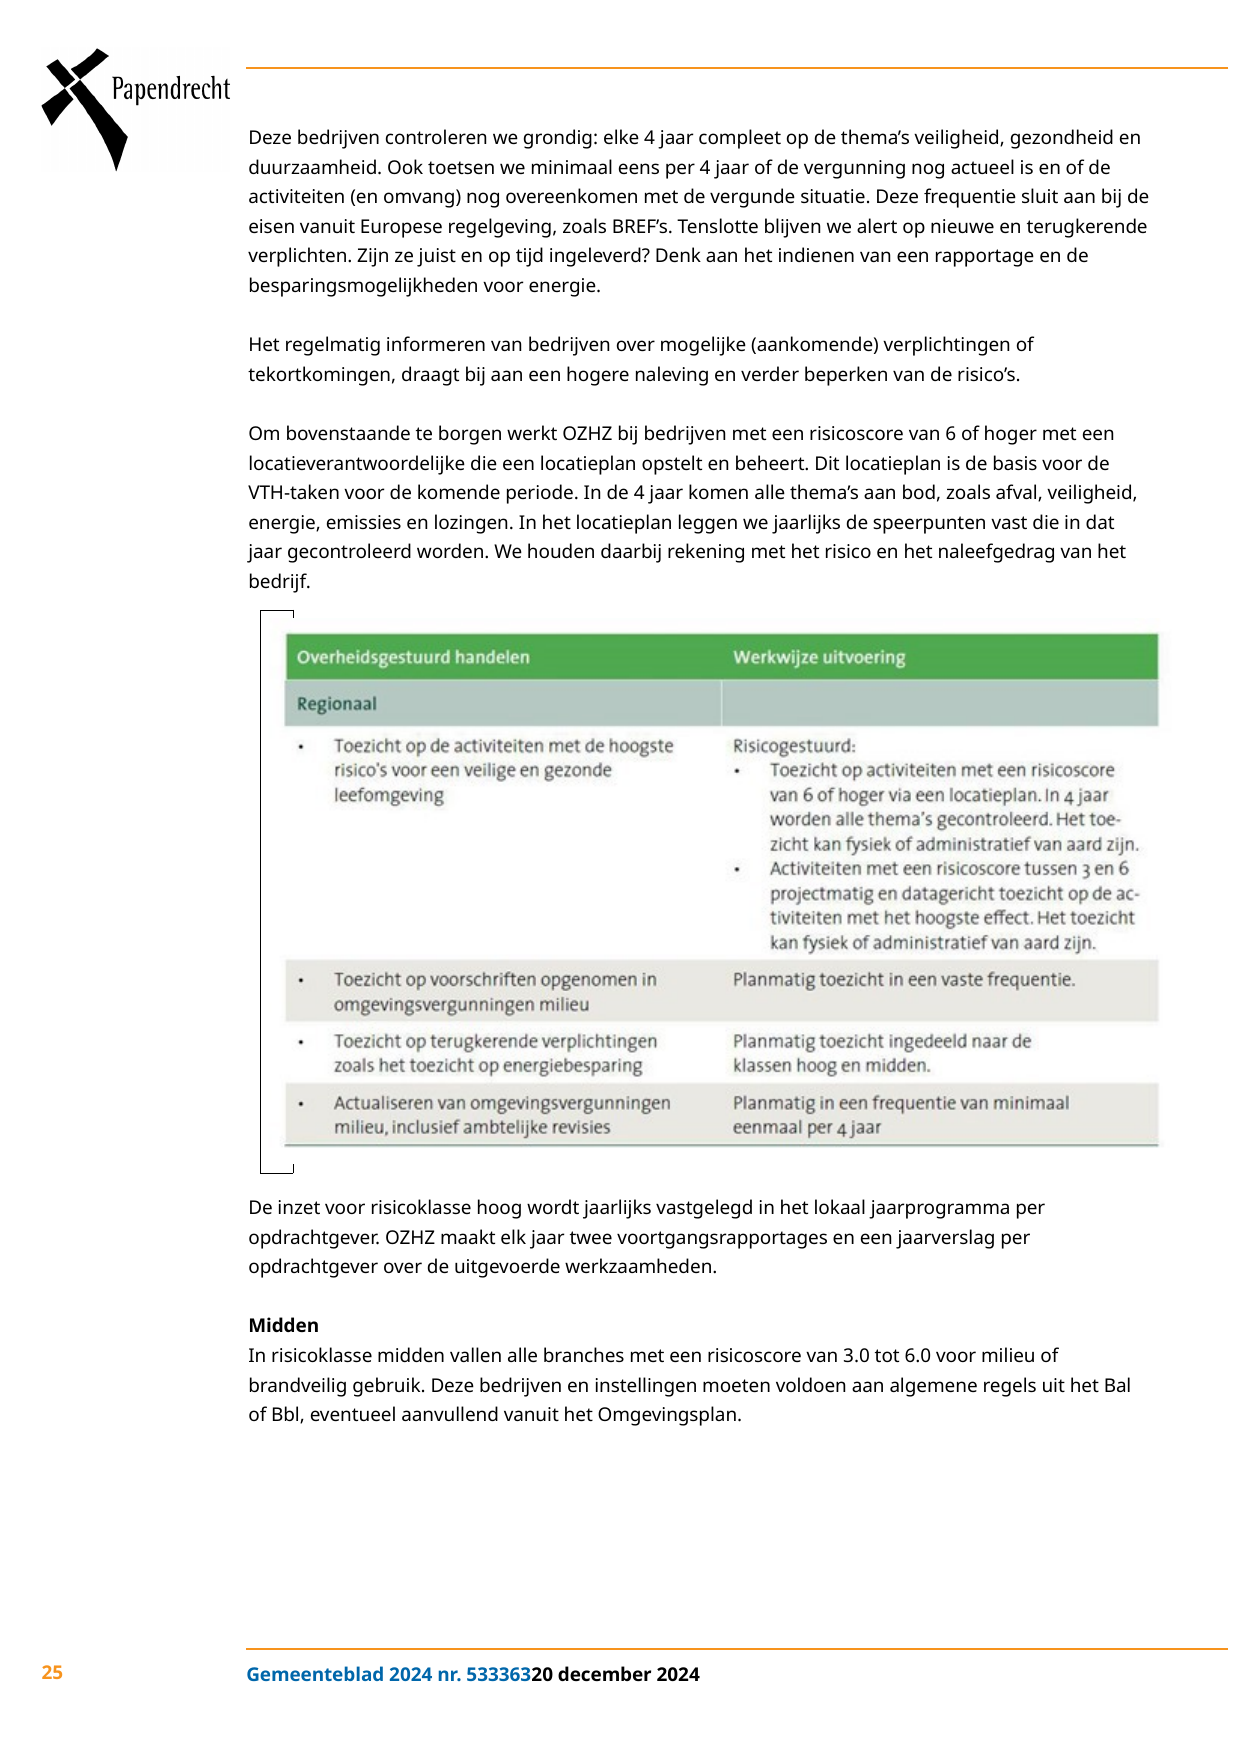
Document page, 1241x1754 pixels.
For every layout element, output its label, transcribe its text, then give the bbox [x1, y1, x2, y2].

text De inzet voor risicoklasse hoog wordt jaarlijks vastgelegd in het lokaal jaarprogramma per opdrachtgever. OZHZ maakt elk jaar twee voortgangsrapportages en een jaarverslag per opdrachtgever over de uitgevoerde werkzaamheden. [248, 1194, 1152, 1279]
text Om bovenstaande te borgen werkt OZHZ bij bedrijven met een risicoscore van 6 of hoger met een locatieverantwoordelijke die een locatieplan opstelt en beheert. Dit locatieplan is de basis voor de VTH-taken voor de komende periode. In de 4 jaar komen alle thema’s aan bod, zoals afval, veiligheid, energie, emissies en lozingen. In het locatieplan leggen we jaarlijks de speerpunten vast die in dat jaar gecontroleerd worden. We houden daarbij rekening met het risico en het naleefgedrag van het bedrijf. [248, 420, 1152, 594]
text Het regelmatig informeren van bedrijven over mogelijke (aankomende) verplichtingen of tekortkomingen, draagt bij aan een hogere naleving en verder beperken van de risico’s. [248, 331, 1152, 387]
text Midden [248, 1313, 1152, 1338]
picture [268, 618, 1173, 1164]
text In risicoklasse midden vallen alle branches met een risicoscore van 3.0 tot 6.0 voor milieu of brandveilig gebruik. Deze bedrijven en instellingen moeten voldoen aan algemene regels uit het Bal of Bbl, eventueel aanvullend vanuit het Omgevingsplan. [248, 1342, 1152, 1427]
picture [41, 47, 231, 172]
text Deze bedrijven controleren we grondig: elke 4 jaar compleet op de thema’s veiligheid, gezondheid en duurzaamheid. Ook toetsen we minimaal eens per 4 jaar of de vergunning nog actueel is en of de activiteiten (en omvang) nog overeenkomen met de vergunde situatie. Deze frequentie sluit aan bij de eisen vanuit Europese regelgeving, zoals BREF’s. Tenslotte blijven we alert op nieuwe en terugkerende verplichten. Zijn ze juist en op tijd ingeleverd? Denk aan het indienen van een rapportage en de besparingsmogelijkheden voor energie. [248, 124, 1152, 298]
